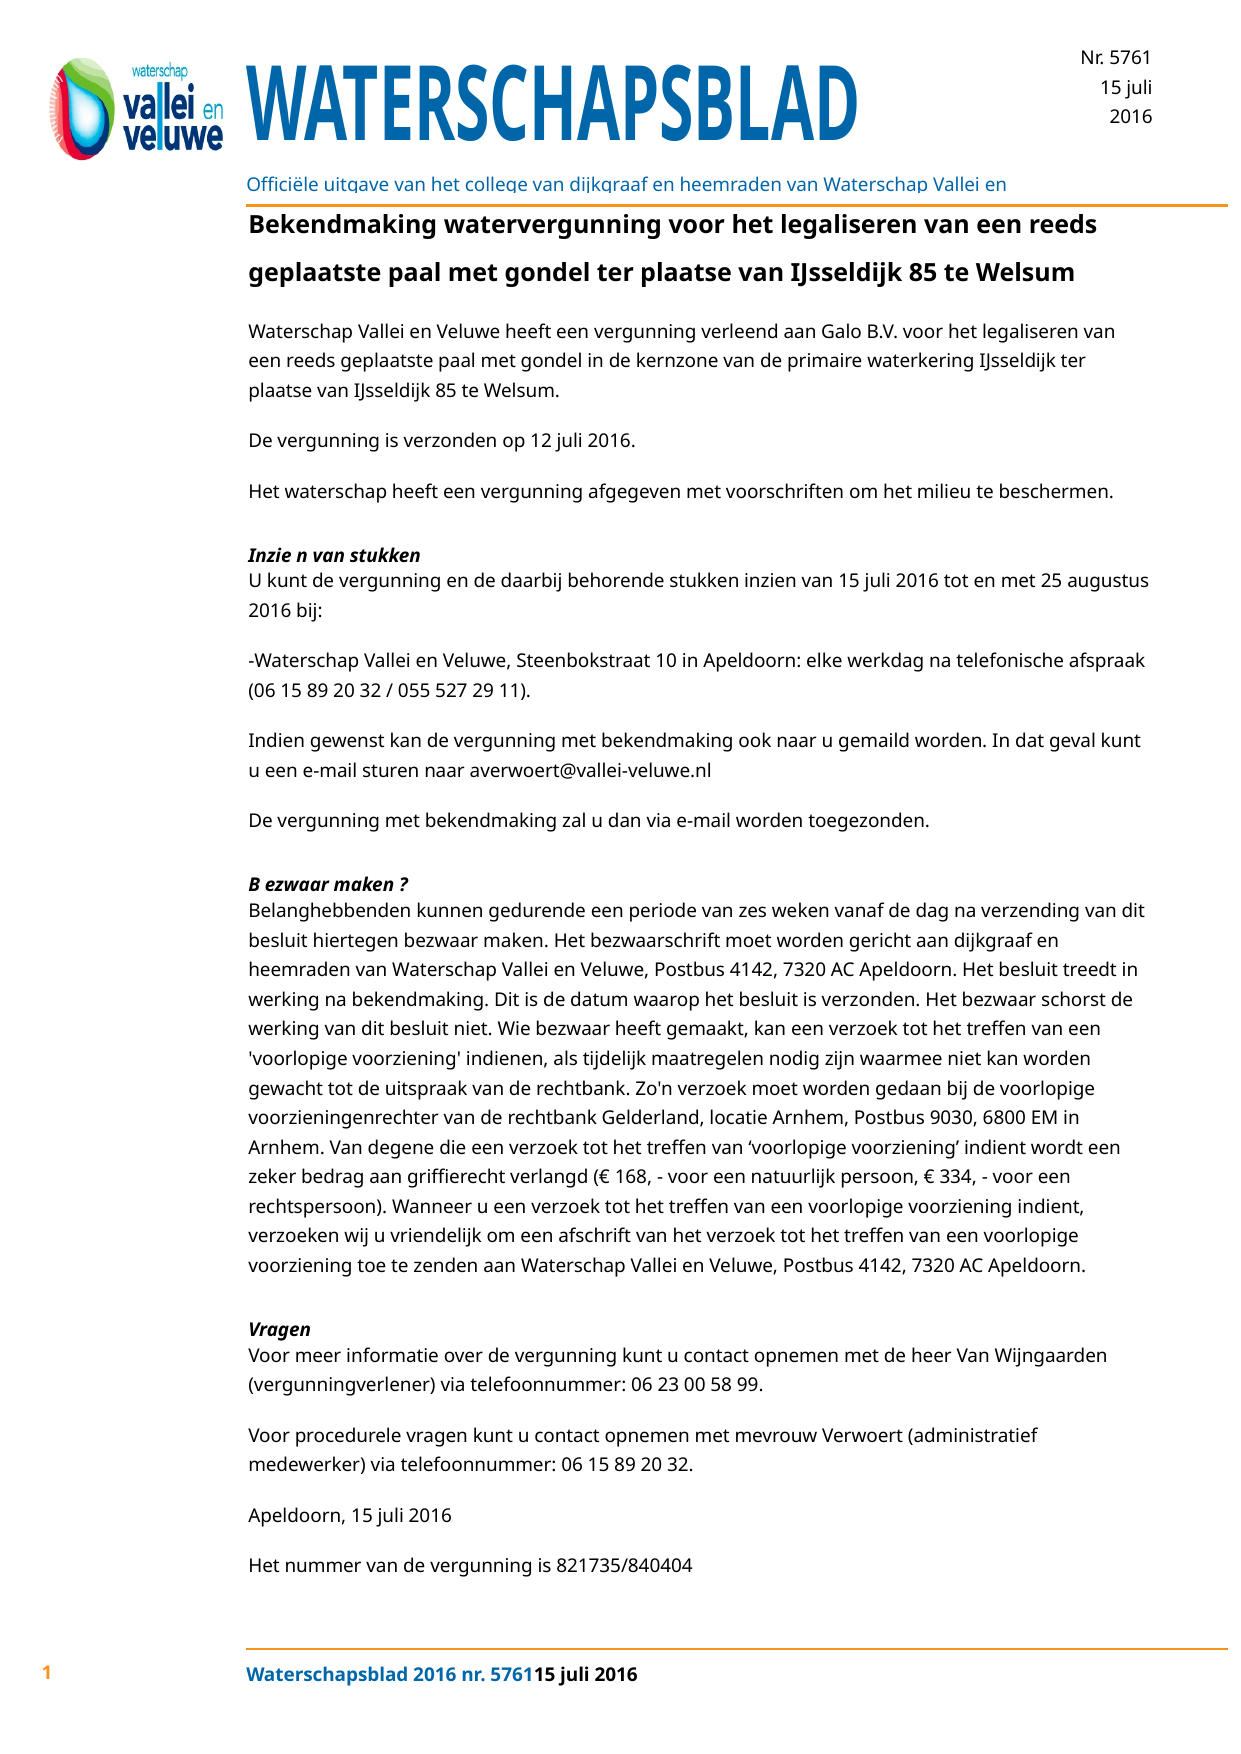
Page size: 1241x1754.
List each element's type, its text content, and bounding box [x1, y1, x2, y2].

text De vergunning is verzonden op 12 juli 2016. [248, 427, 1152, 453]
text Waterschap Vallei en Veluwe heeft een vergunning verleend aan Galo B.V. voor het legaliseren van een reeds geplaatste paal met gondel in de kernzone van de primaire waterkering IJsseldijk ter plaatse van IJsseldijk 85 te Welsum. [248, 318, 1152, 403]
text Voor meer informatie over de vergunning kunt u contact opnemen met de heer Van Wijngaarden (vergunningverlener) via telefoonnummer: 06 23 00 58 99. [248, 1342, 1152, 1397]
text Belanghebbenden kunnen gedurende een periode van zes weken vanaf de dag na verzending van dit besluit hiertegen bezwaar maken. Het bezwaarschrift moet worden gericht aan dijkgraaf en heemraden van Waterschap Vallei en Veluwe, Postbus 4142, 7320 AC Apeldoorn. Het besluit treedt in werking na bekendmaking. Dit is de datum waarop het besluit is verzonden. Het bezwaar schorst de werking van dit besluit niet. Wie bezwaar heeft gemaakt, kan een verzoek tot het treffen van een 'voorlopige voorziening' indienen, als tijdelijk maatregelen nodig zijn waarmee niet kan worden gewacht tot de uitspraak van de rechtbank. Zo'n verzoek moet worden gedaan bij de voorlopige voorzieningenrechter van de rechtbank Gelderland, locatie Arnhem, Postbus 9030, 6800 EM in Arnhem. Van degene die een verzoek tot het treffen van ‘voorlopige voorziening’ indient wordt een zeker bedrag aan griffierecht verlangd (€ 168, - voor een natuurlijk persoon, € 334, - voor een rechtspersoon). Wanneer u een verzoek tot het treffen van een voorlopige voorziening indient, verzoeken wij u vriendelijk om een afschrift van het verzoek tot het treffen van een voorlopige voorziening toe te zenden aan Waterschap Vallei en Veluwe, Postbus 4142, 7320 AC Apeldoorn. [248, 897, 1152, 1278]
text Het waterschap heeft een vergunning afgegeven met voorschriften om het milieu te beschermen. [248, 478, 1152, 504]
text Indien gewenst kan de vergunning met bekendmaking ook naar u gemaild worden. In dat geval kunt u een e-mail sturen naar averwoert@vallei-veluwe.nl [248, 728, 1152, 783]
text Vragen [248, 1316, 1152, 1342]
picture [41, 47, 231, 172]
text Inzie n van stukken [248, 542, 1152, 568]
text U kunt de vergunning en de daarbij behorende stukken inzien van 15 juli 2016 tot en met 25 augustus 2016 bij: [248, 568, 1152, 623]
text Apeldoorn, 15 juli 2016 [248, 1502, 1152, 1528]
text B ezwaar maken ? [248, 872, 1152, 897]
text Het nummer van de vergunning is 821735/840404 [248, 1552, 1152, 1578]
text De vergunning met bekendmaking zal u dan via e-mail worden toegezonden. [248, 808, 1152, 833]
text -Waterschap Vallei en Veluwe, Steenbokstraat 10 in Apeldoorn: elke werkdag na telefonische afspraak (06 15 89 20 32 / 055 527 29 11). [248, 648, 1152, 703]
text Bekendmaking watervergunning voor het legaliseren van een reeds geplaatste paal met gondel ter plaatse van IJsseldijk 85 te Welsum [248, 207, 1152, 288]
text Voor procedurele vragen kunt u contact opnemen met mevrouw Verwoert (administratief medewerker) via telefoonnummer: 06 15 89 20 32. [248, 1422, 1152, 1477]
